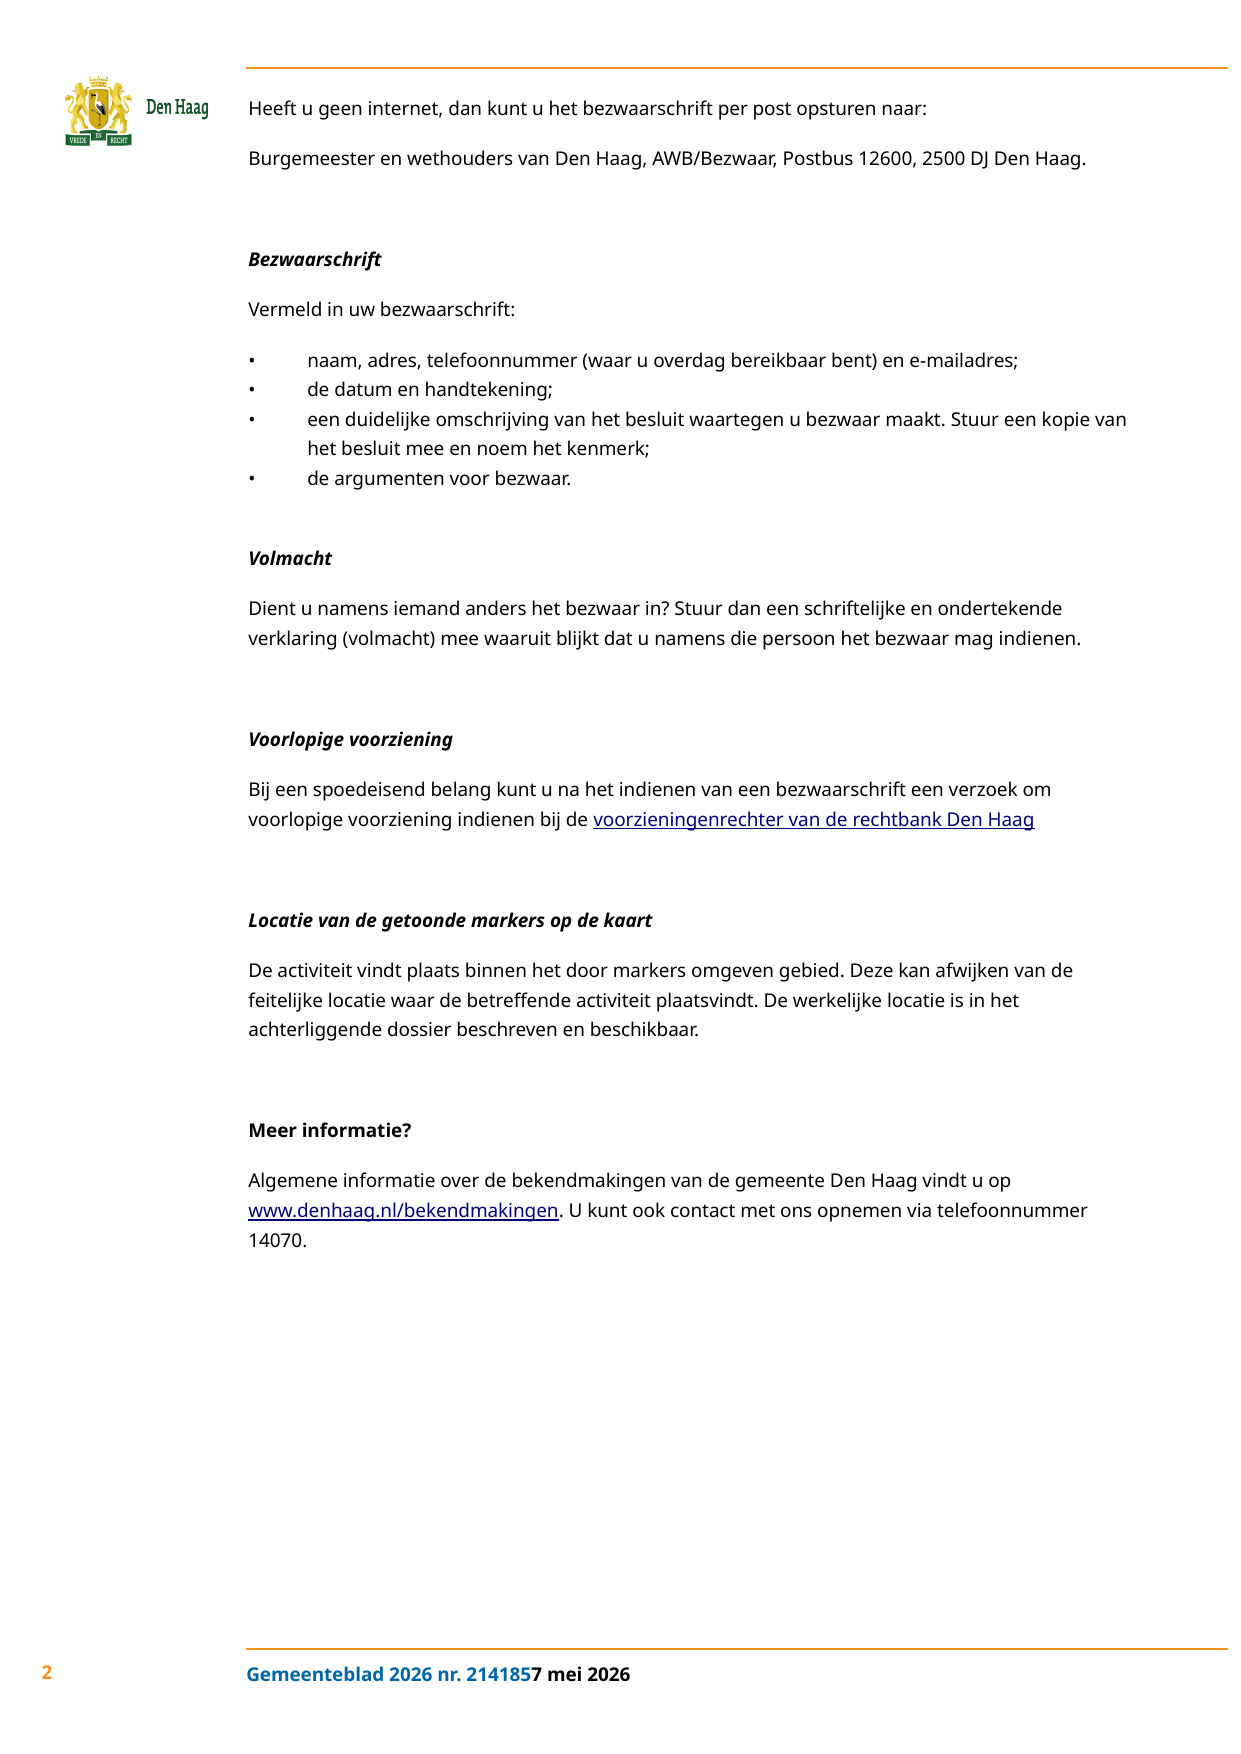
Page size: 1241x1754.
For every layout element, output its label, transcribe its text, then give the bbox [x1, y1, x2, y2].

text Algemene informatie over de bekendmakingen van de gemeente Den Haag vindt u op www.denhaag.nl/bekendmakingen. U kunt ook contact met ons opnemen via telefoonnummer 14070. [248, 1168, 1152, 1253]
text Bezwaarschrift [248, 246, 1152, 272]
list de argumenten voor bezwaar. [248, 465, 1152, 491]
text Bij een spoedeisend belang kunt u na het indienen van een bezwaarschrift een verzoek om voorlopige voorziening indienen bij de voorzieningenrechter van de rechtbank Den Haag [248, 776, 1152, 832]
list een duidelijke omschrijving van het besluit waartegen u bezwaar maakt. Stuur een kopie van het besluit mee en noem het kenmerk; [248, 406, 1152, 461]
text Heeft u geen internet, dan kunt u het bezwaarschrift per post opsturen naar: [248, 95, 1152, 121]
text De activiteit vindt plaats binnen het door markers omgeven gebied. Deze kan afwijken van de feitelijke locatie waar de betreffende activiteit plaatsvindt. De werkelijke locatie is in het achterliggende dossier beschreven en beschikbaar. [248, 957, 1152, 1042]
text Locatie van de getoonde markers op de kaart [248, 907, 1152, 933]
text Voorlopige voorziening [248, 726, 1152, 752]
text Vermeld in uw bezwaarschrift: [248, 296, 1152, 322]
text Meer informatie? [248, 1117, 1152, 1143]
list naam, adres, telefoonnummer (waar u overdag bereikbaar bent) en e-mailadres; [248, 347, 1152, 373]
picture [41, 47, 231, 172]
text Burgemeester en wethouders van Den Haag, AWB/Bezwaar, Postbus 12600, 2500 DJ Den Haag. [248, 145, 1152, 171]
text Dient u namens iemand anders het bezwaar in? Stuur dan een schriftelijke en ondertekende verklaring (volmacht) mee waaruit blijkt dat u namens die persoon het bezwaar mag indienen. [248, 596, 1152, 651]
text Volmacht [248, 545, 1152, 571]
list de datum en handtekening; [248, 376, 1152, 402]
